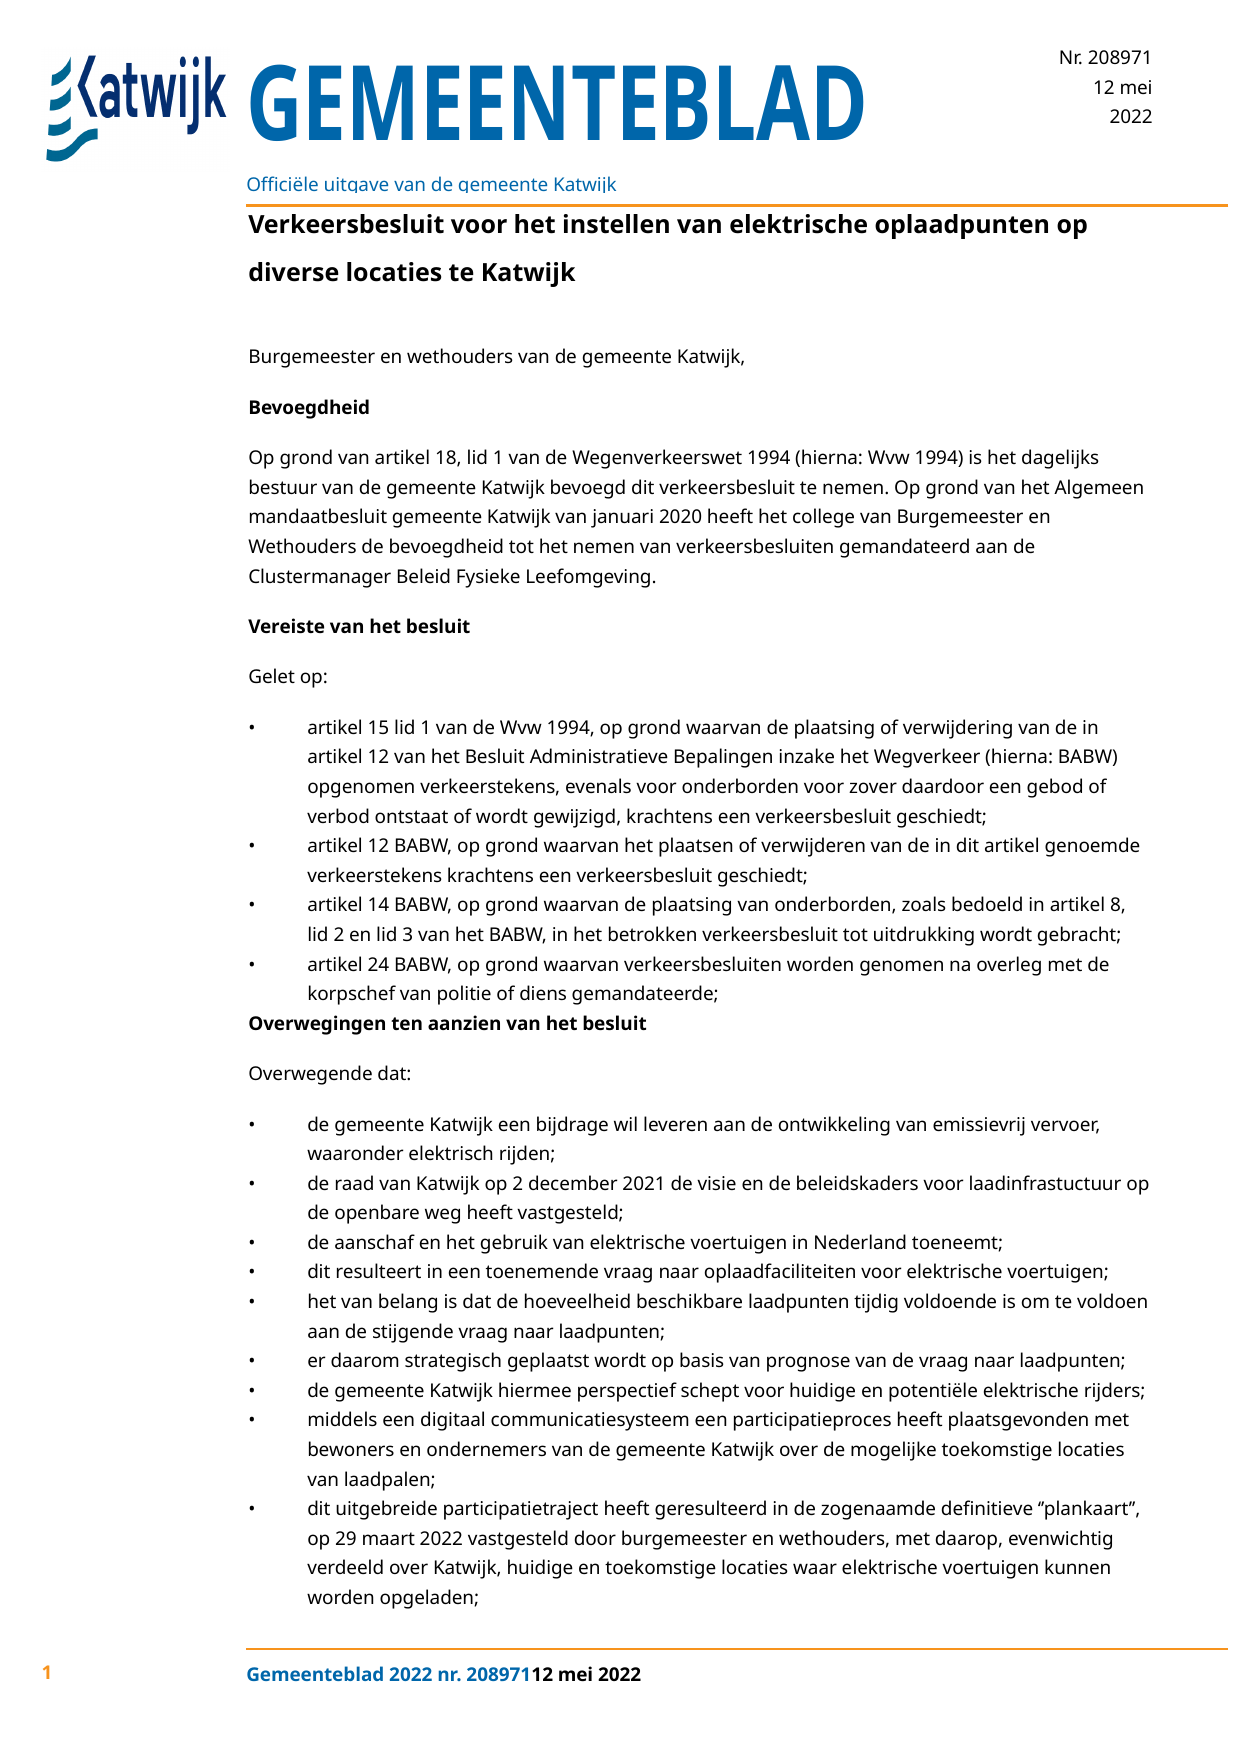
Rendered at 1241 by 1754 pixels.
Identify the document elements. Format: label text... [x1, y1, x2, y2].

list de raad van Katwijk op 2 december 2021 de visie en de beleidskaders voor laadinfrastuctuur op de openbare weg heeft vastgesteld; [248, 1170, 1152, 1225]
list de gemeente Katwijk een bijdrage wil leveren aan de ontwikkeling van emissievrij vervoer, waaronder elektrisch rijden; [248, 1111, 1152, 1166]
list de gemeente Katwijk hiermee perspectief schept voor huidige en potentiële elektrische rijders; [248, 1377, 1152, 1403]
list middels een digitaal communicatiesysteem een participatieproces heeft plaatsgevonden met bewoners en ondernemers van de gemeente Katwijk over de mogelijke toekomstige locaties van laadpalen; [248, 1407, 1152, 1491]
text Verkeersbesluit voor het instellen van elektrische oplaadpunten op diverse locaties te Katwijk [248, 207, 1152, 288]
list artikel 15 lid 1 van de Wvw 1994, op grond waarvan de plaatsing of verwijdering van de in artikel 12 van het Besluit Administratieve Bepalingen inzake het Wegverkeer (hierna: BABW) opgenomen verkeerstekens, evenals voor onderborden voor zover daardoor een gebod of verbod ontstaat of wordt gewijzigd, krachtens een verkeersbesluit geschiedt; [248, 714, 1152, 828]
text Burgemeester en wethouders van de gemeente Katwijk, [248, 344, 1152, 369]
text Overwegingen ten aanzien van het besluit [248, 1010, 1152, 1036]
text Bevoegdheid [248, 394, 1152, 420]
list er daarom strategisch geplaatst wordt op basis van prognose van de vraag naar laadpunten; [248, 1347, 1152, 1373]
text Gelet op: [248, 664, 1152, 689]
list dit uitgebreide participatietraject heeft geresulteerd in de zogenaamde definitieve ‘’plankaart’’, op 29 maart 2022 vastgesteld door burgemeester en wethouders, met daarop, evenwichtig verdeeld over Katwijk, huidige en toekomstige locaties waar elektrische voertuigen kunnen worden opgeladen; [248, 1495, 1152, 1610]
list de aanschaf en het gebruik van elektrische voertuigen in Nederland toeneemt; [248, 1229, 1152, 1255]
text Op grond van artikel 18, lid 1 van de Wegenverkeerswet 1994 (hierna: Wvw 1994) is het dagelijks bestuur van de gemeente Katwijk bevoegd dit verkeersbesluit te nemen. Op grond van het Algemeen mandaatbesluit gemeente Katwijk van januari 2020 heeft het college van Burgemeester en Wethouders de bevoegdheid tot het nemen van verkeersbesluiten gemandateerd aan de Clustermanager Beleid Fysieke Leefomgeving. [248, 444, 1152, 588]
picture [41, 47, 231, 172]
text Vereiste van het besluit [248, 613, 1152, 639]
text Overwegende dat: [248, 1060, 1152, 1086]
list artikel 14 BABW, op grond waarvan de plaatsing van onderborden, zoals bedoeld in artikel 8, lid 2 en lid 3 van het BABW, in het betrokken verkeersbesluit tot uitdrukking wordt gebracht; [248, 892, 1152, 947]
list het van belang is dat de hoeveelheid beschikbare laadpunten tijdig voldoende is om te voldoen aan de stijgende vraag naar laadpunten; [248, 1288, 1152, 1343]
list artikel 24 BABW, op grond waarvan verkeersbesluiten worden genomen na overleg met de korpschef van politie of diens gemandateerde; [248, 951, 1152, 1006]
list dit resulteert in een toenemende vraag naar oplaadfaciliteiten voor elektrische voertuigen; [248, 1259, 1152, 1284]
list artikel 12 BABW, op grond waarvan het plaatsen of verwijderen van de in dit artikel genoemde verkeerstekens krachtens een verkeersbesluit geschiedt; [248, 832, 1152, 888]
